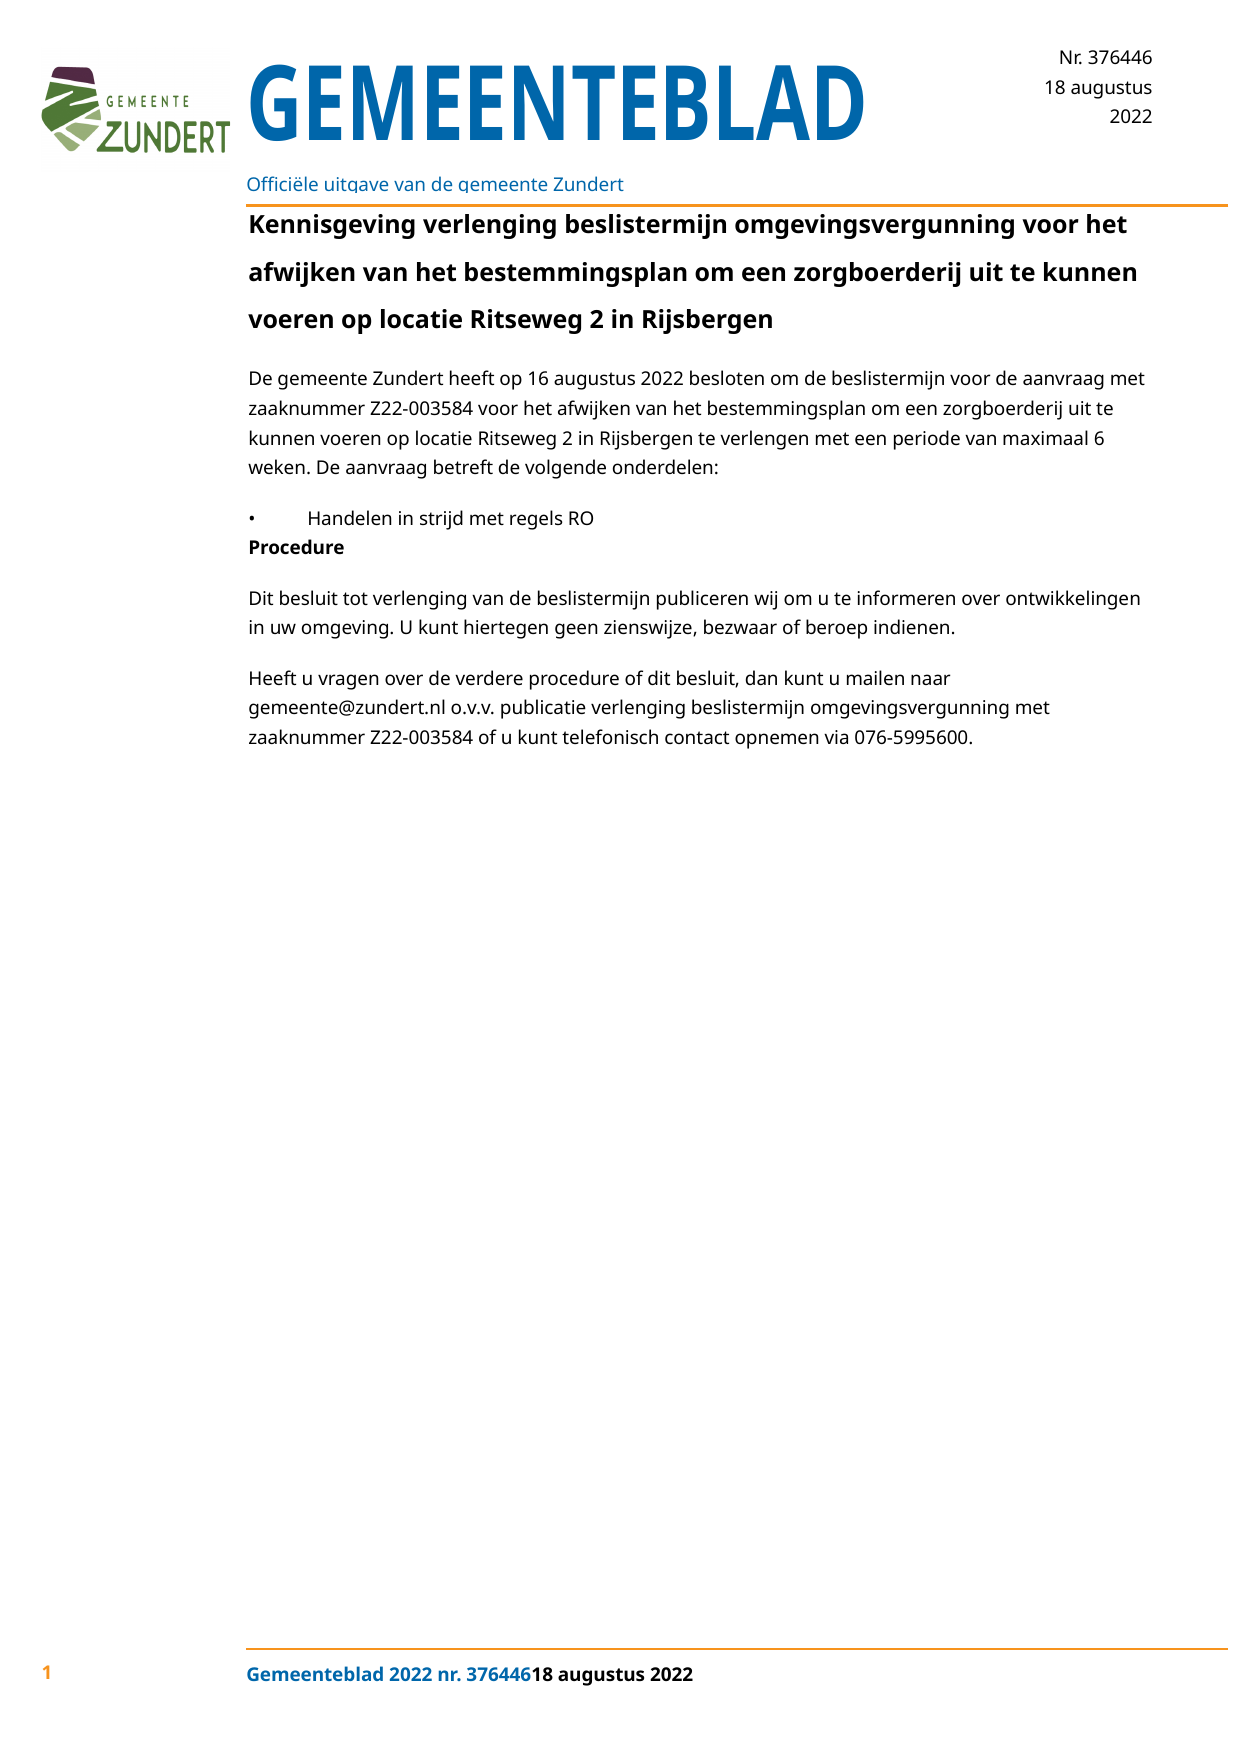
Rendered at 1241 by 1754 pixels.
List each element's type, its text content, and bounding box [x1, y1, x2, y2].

text Heeft u vragen over de verdere procedure of dit besluit, dan kunt u mailen naar gemeente@zundert.nl o.v.v. publicatie verlenging beslistermijn omgevingsvergunning met zaaknummer Z22-003584 of u kunt telefonisch contact opnemen via 076-5995600. [248, 665, 1152, 749]
list Handelen in strijd met regels RO [248, 505, 1152, 530]
text Dit besluit tot verlenging van de beslistermijn publiceren wij om u te informeren over ontwikkelingen in uw omgeving. U kunt hiertegen geen zienswijze, bezwaar of beroep indienen. [248, 585, 1152, 640]
text Procedure [248, 534, 1152, 560]
text Kennisgeving verlenging beslistermijn omgevingsvergunning voor het afwijken van het bestemmingsplan om een zorgboerderij uit te kunnen voeren op locatie Ritseweg 2 in Rijsbergen [248, 207, 1152, 336]
picture [41, 47, 231, 172]
text De gemeente Zundert heeft op 16 augustus 2022 besloten om de beslistermijn voor de aanvraag met zaaknummer Z22-003584 voor het afwijken van het bestemmingsplan om een zorgboerderij uit te kunnen voeren op locatie Ritseweg 2 in Rijsbergen te verlengen met een periode van maximaal 6 weken. De aanvraag betreft de volgende onderdelen: [248, 366, 1152, 480]
